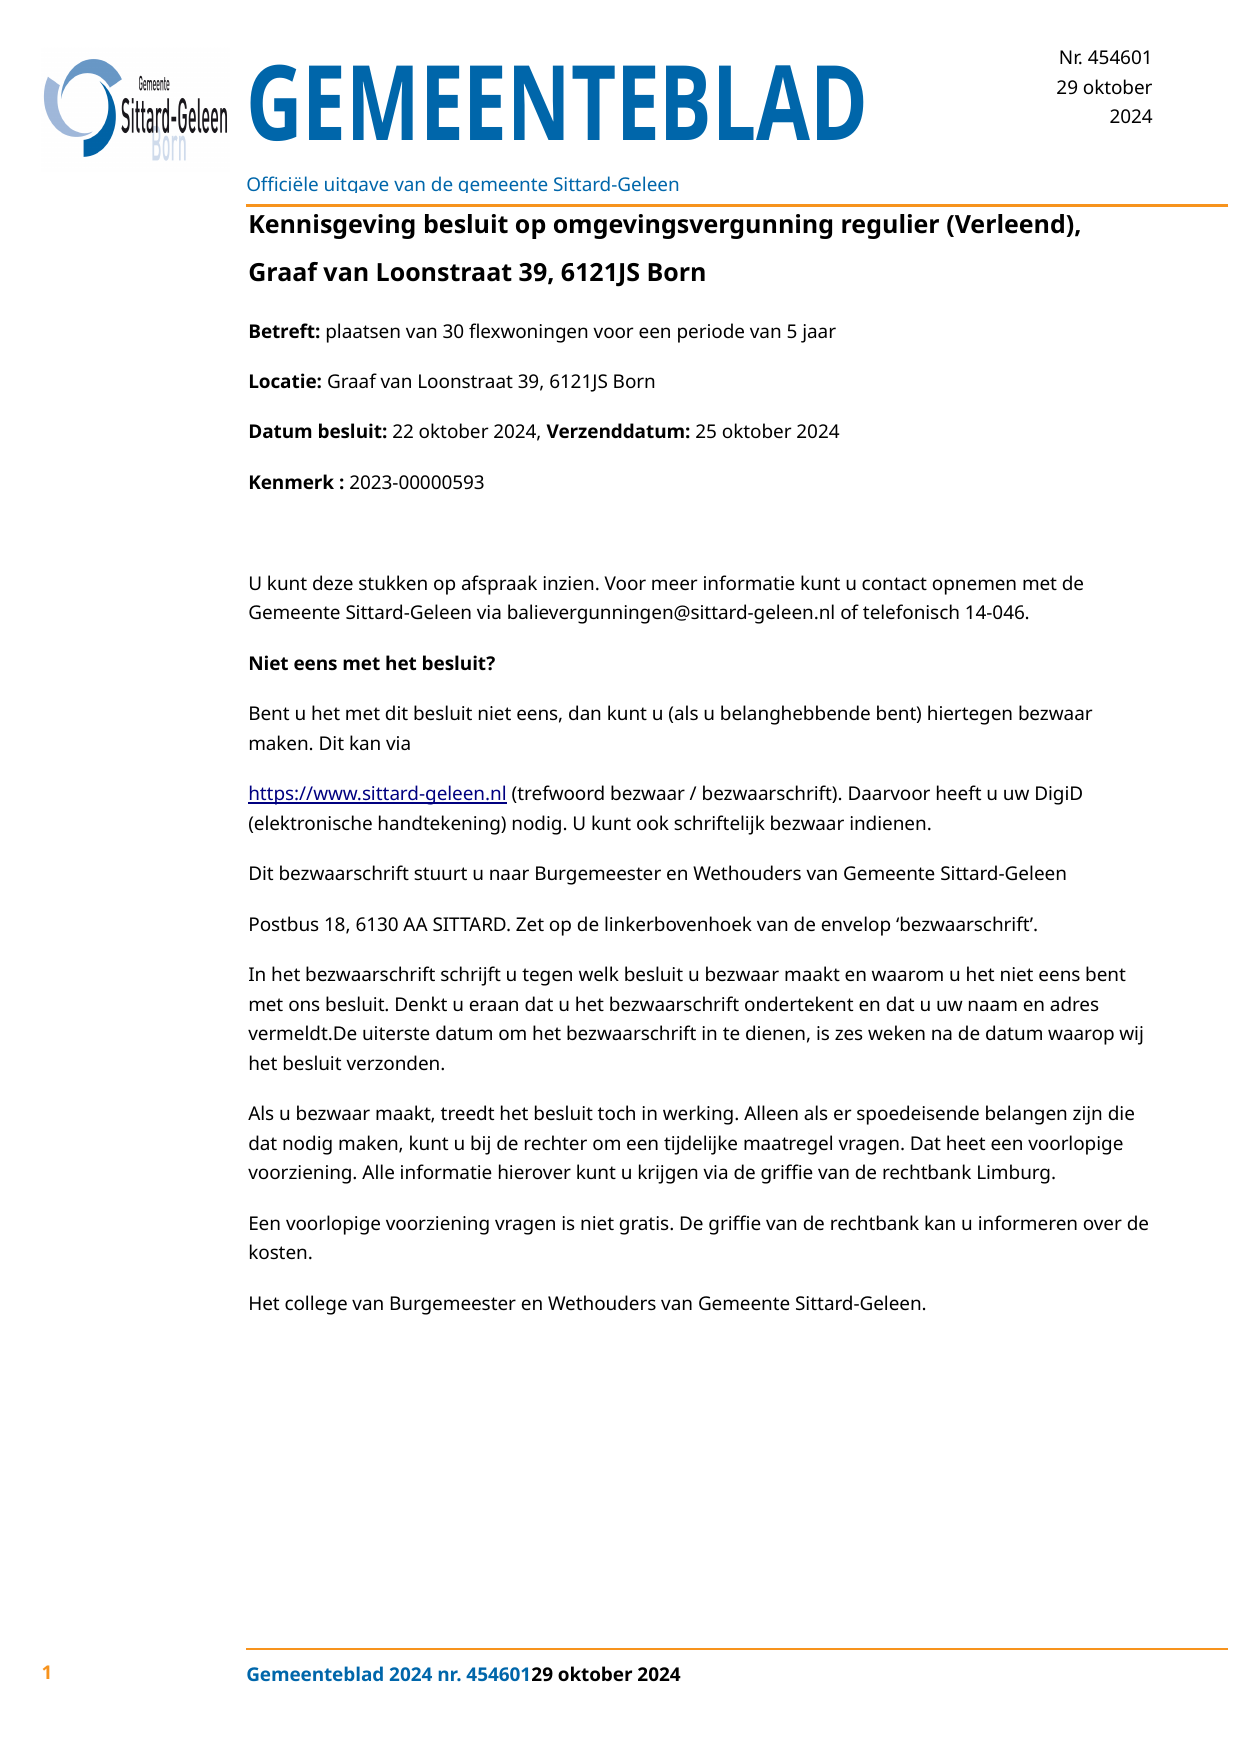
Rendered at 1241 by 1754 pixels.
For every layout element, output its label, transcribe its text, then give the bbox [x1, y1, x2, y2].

text Kenmerk : 2023-00000593 [248, 469, 1152, 495]
text Niet eens met het besluit? [248, 650, 1152, 676]
text In het bezwaarschrift schrijft u tegen welk besluit u bezwaar maakt en waarom u het niet eens bent met ons besluit. Denkt u eraan dat u het bezwaarschrift ondertekent en dat u uw naam en adres vermeldt.De uiterste datum om het bezwaarschrift in te dienen, is zes weken na de datum waarop wij het besluit verzonden. [248, 961, 1152, 1076]
text Locatie: Graaf van Loonstraat 39, 6121JS Born [248, 368, 1152, 394]
text Het college van Burgemeester en Wethouders van Gemeente Sittard-Geleen. [248, 1290, 1152, 1316]
text https://www.sittard-geleen.nl (trefwoord bezwaar / bezwaarschrift). Daarvoor heeft u uw DigiD (elektronische handtekening) nodig. U kunt ook schriftelijk bezwaar indienen. [248, 780, 1152, 836]
picture [41, 47, 231, 172]
text Een voorlopige voorziening vragen is niet gratis. De griffie van de rechtbank kan u informeren over de kosten. [248, 1210, 1152, 1265]
text Postbus 18, 6130 AA SITTARD. Zet op de linkerbovenhoek van de envelop ‘bezwaarschrift’. [248, 911, 1152, 937]
text Bent u het met dit besluit niet eens, dan kunt u (als u belanghebbende bent) hiertegen bezwaar maken. Dit kan via [248, 700, 1152, 756]
text Datum besluit: 22 oktober 2024, Verzenddatum: 25 oktober 2024 [248, 419, 1152, 444]
text Kennisgeving besluit op omgevingsvergunning regulier (Verleend), Graaf van Loonstraat 39, 6121JS Born [248, 207, 1152, 288]
text U kunt deze stukken op afspraak inzien. Voor meer informatie kunt u contact opnemen met de Gemeente Sittard-Geleen via balievergunningen@sittard-geleen.nl of telefonisch 14-046. [248, 570, 1152, 625]
text Als u bezwaar maakt, treedt het besluit toch in werking. Alleen als er spoedeisende belangen zijn die dat nodig maken, kunt u bij de rechter om een tijdelijke maatregel vragen. Dat heet een voorlopige voorziening. Alle informatie hierover kunt u krijgen via de griffie van de rechtbank Limburg. [248, 1100, 1152, 1185]
text Betreft: plaatsen van 30 flexwoningen voor een periode van 5 jaar [248, 318, 1152, 344]
text Dit bezwaarschrift stuurt u naar Burgemeester en Wethouders van Gemeente Sittard-Geleen [248, 860, 1152, 886]
